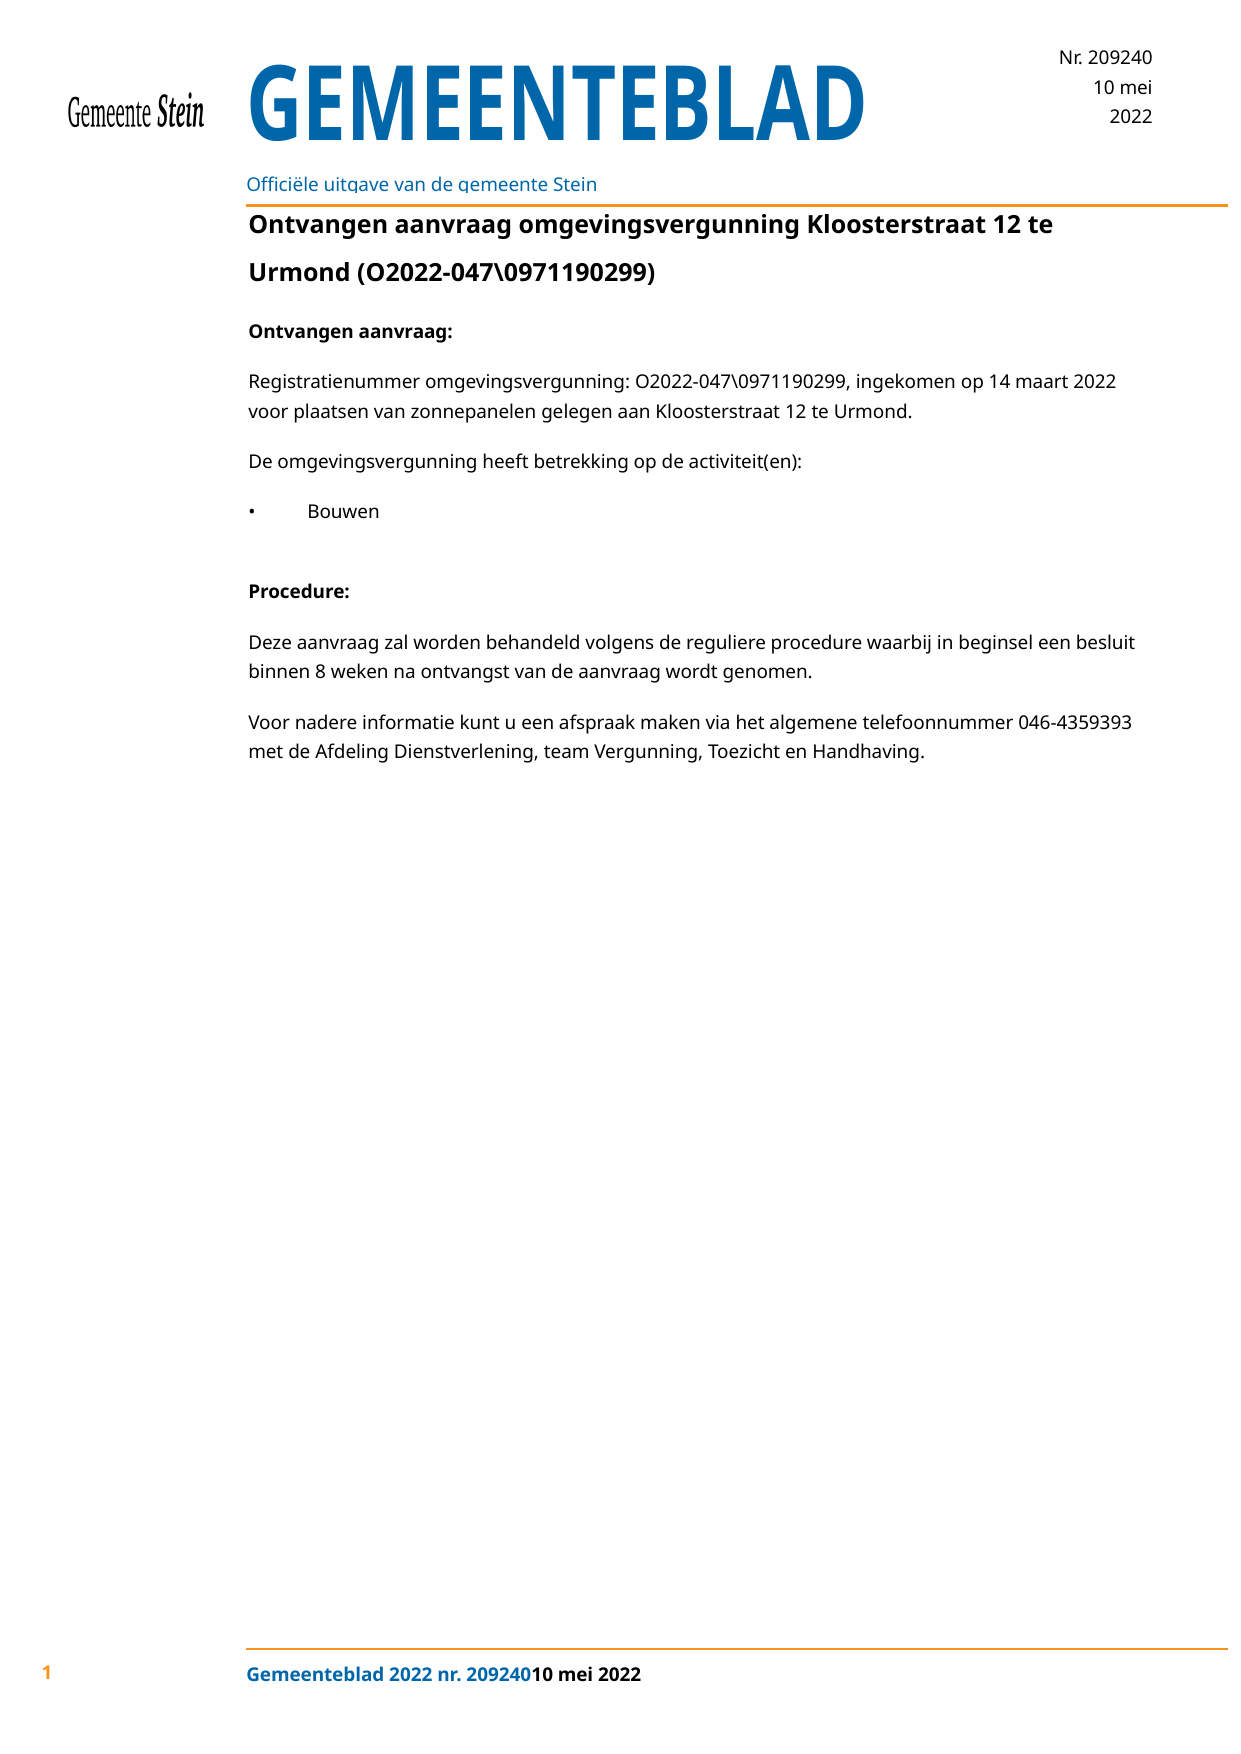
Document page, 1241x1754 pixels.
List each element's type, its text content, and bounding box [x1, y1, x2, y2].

text Procedure: [248, 579, 1152, 604]
text Deze aanvraag zal worden behandeld volgens de reguliere procedure waarbij in beginsel een besluit binnen 8 weken na ontvangst van de aanvraag wordt genomen. [248, 629, 1152, 684]
list Bouwen [248, 499, 1152, 524]
text Voor nadere informatie kunt u een afspraak maken via het algemene telefoonnummer 046-4359393 met de Afdeling Dienstverlening, team Vergunning, Toezicht en Handhaving. [248, 709, 1152, 764]
text Registratienummer omgevingsvergunning: O2022-047\0971190299, ingekomen op 14 maart 2022 voor plaatsen van zonnepanelen gelegen aan Kloosterstraat 12 te Urmond. [248, 368, 1152, 424]
picture [41, 47, 231, 172]
text Ontvangen aanvraag omgevingsvergunning Kloosterstraat 12 te Urmond (O2022-047\0971190299) [248, 207, 1152, 288]
text Ontvangen aanvraag: [248, 318, 1152, 344]
text De omgevingsvergunning heeft betrekking op de activiteit(en): [248, 448, 1152, 474]
